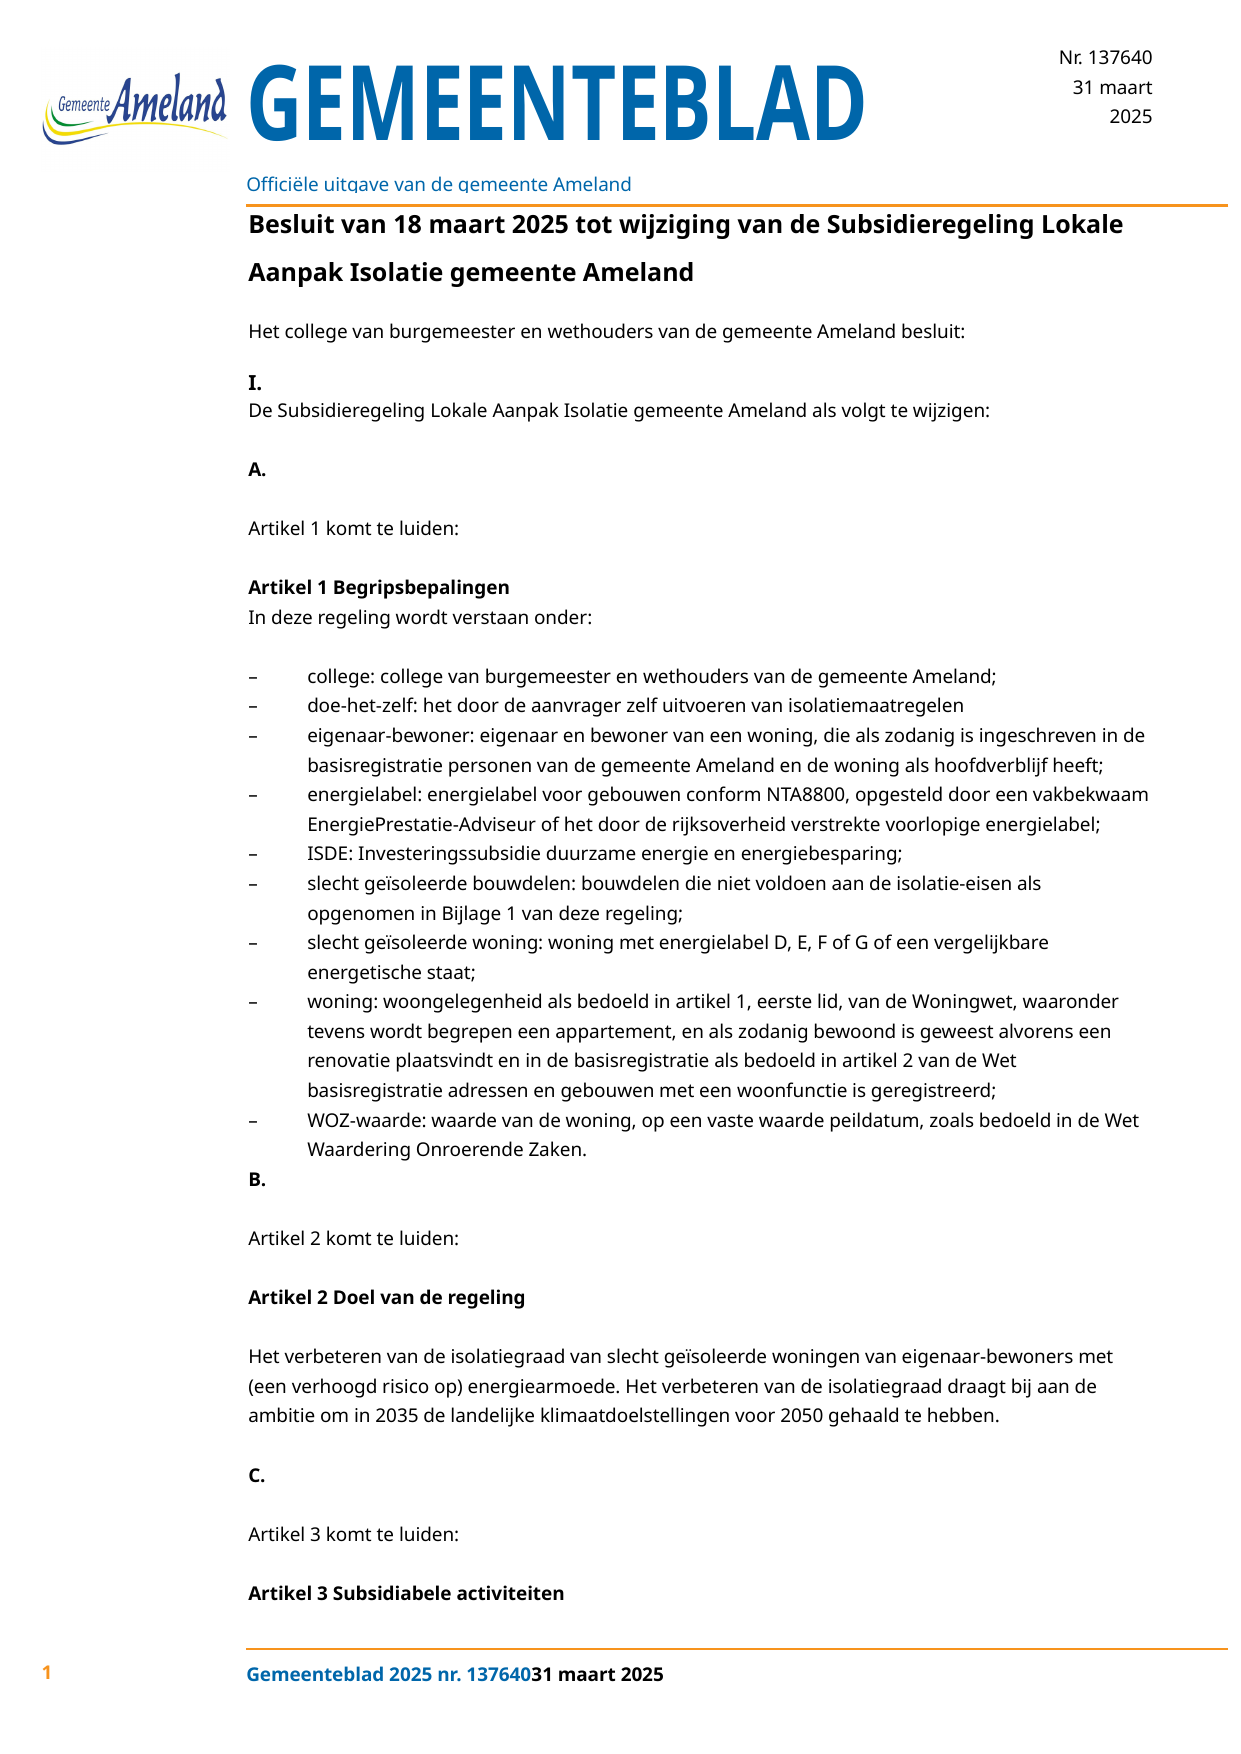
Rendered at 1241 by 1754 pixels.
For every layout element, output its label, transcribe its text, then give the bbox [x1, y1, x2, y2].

text In deze regeling wordt verstaan onder: [248, 604, 1152, 629]
text Artikel 3 komt te luiden: [248, 1521, 1152, 1547]
list woning: woongelegenheid als bedoeld in artikel 1, eerste lid, van de Woningwet, waaronder tevens wordt begrepen een appartement, en als zodanig bewoond is geweest alvorens een renovatie plaatsvindt en in de basisregistratie als bedoeld in artikel 2 van de Wet basisregistratie adressen en gebouwen met een woonfunctie is geregistreerd; [248, 988, 1152, 1103]
text I. [248, 368, 1152, 397]
text Het college van burgemeester en wethouders van de gemeente Ameland besluit: [248, 318, 1152, 344]
text Artikel 1 Begripsbepalingen [248, 574, 1152, 600]
text A. [248, 456, 1152, 482]
list ISDE: Investeringssubsidie duurzame energie en energiebesparing; [248, 841, 1152, 866]
picture [41, 47, 231, 172]
list slecht geïsoleerde woning: woning met energielabel D, E, F of G of een vergelijkbare energetische staat; [248, 929, 1152, 984]
text Artikel 2 komt te luiden: [248, 1225, 1152, 1251]
text De Subsidieregeling Lokale Aanpak Isolatie gemeente Ameland als volgt te wijzigen: [248, 397, 1152, 422]
text C. [248, 1462, 1152, 1487]
list eigenaar-bewoner: eigenaar en bewoner van een woning, die als zodanig is ingeschreven in de basisregistratie personen van de gemeente Ameland en de woning als hoofdverblijf heeft; [248, 722, 1152, 777]
text Het verbeteren van de isolatiegraad van slecht geïsoleerde woningen van eigenaar-bewoners met (een verhoogd risico op) energiearmoede. Het verbeteren van de isolatiegraad draagt bij aan de ambitie om in 2035 de landelijke klimaatdoelstellingen voor 2050 gehaald te hebben. [248, 1343, 1152, 1428]
text Artikel 1 komt te luiden: [248, 515, 1152, 541]
text B. [248, 1166, 1152, 1192]
text Artikel 3 Subsidiabele activiteiten [248, 1580, 1152, 1606]
list college: college van burgemeester en wethouders van de gemeente Ameland; [248, 663, 1152, 689]
text Besluit van 18 maart 2025 tot wijziging van de Subsidieregeling Lokale Aanpak Isolatie gemeente Ameland [248, 207, 1152, 288]
list slecht geïsoleerde bouwdelen: bouwdelen die niet voldoen aan de isolatie-eisen als opgenomen in Bijlage 1 van deze regeling; [248, 870, 1152, 925]
list WOZ-waarde: waarde van de woning, op een vaste waarde peildatum, zoals bedoeld in de Wet Waardering Onroerende Zaken. [248, 1107, 1152, 1162]
list energielabel: energielabel voor gebouwen conform NTA8800, opgesteld door een vakbekwaam EnergiePrestatie-Adviseur of het door de rijksoverheid verstrekte voorlopige energielabel; [248, 781, 1152, 837]
text Artikel 2 Doel van de regeling [248, 1284, 1152, 1310]
list doe-het-zelf: het door de aanvrager zelf uitvoeren van isolatiemaatregelen [248, 693, 1152, 718]
